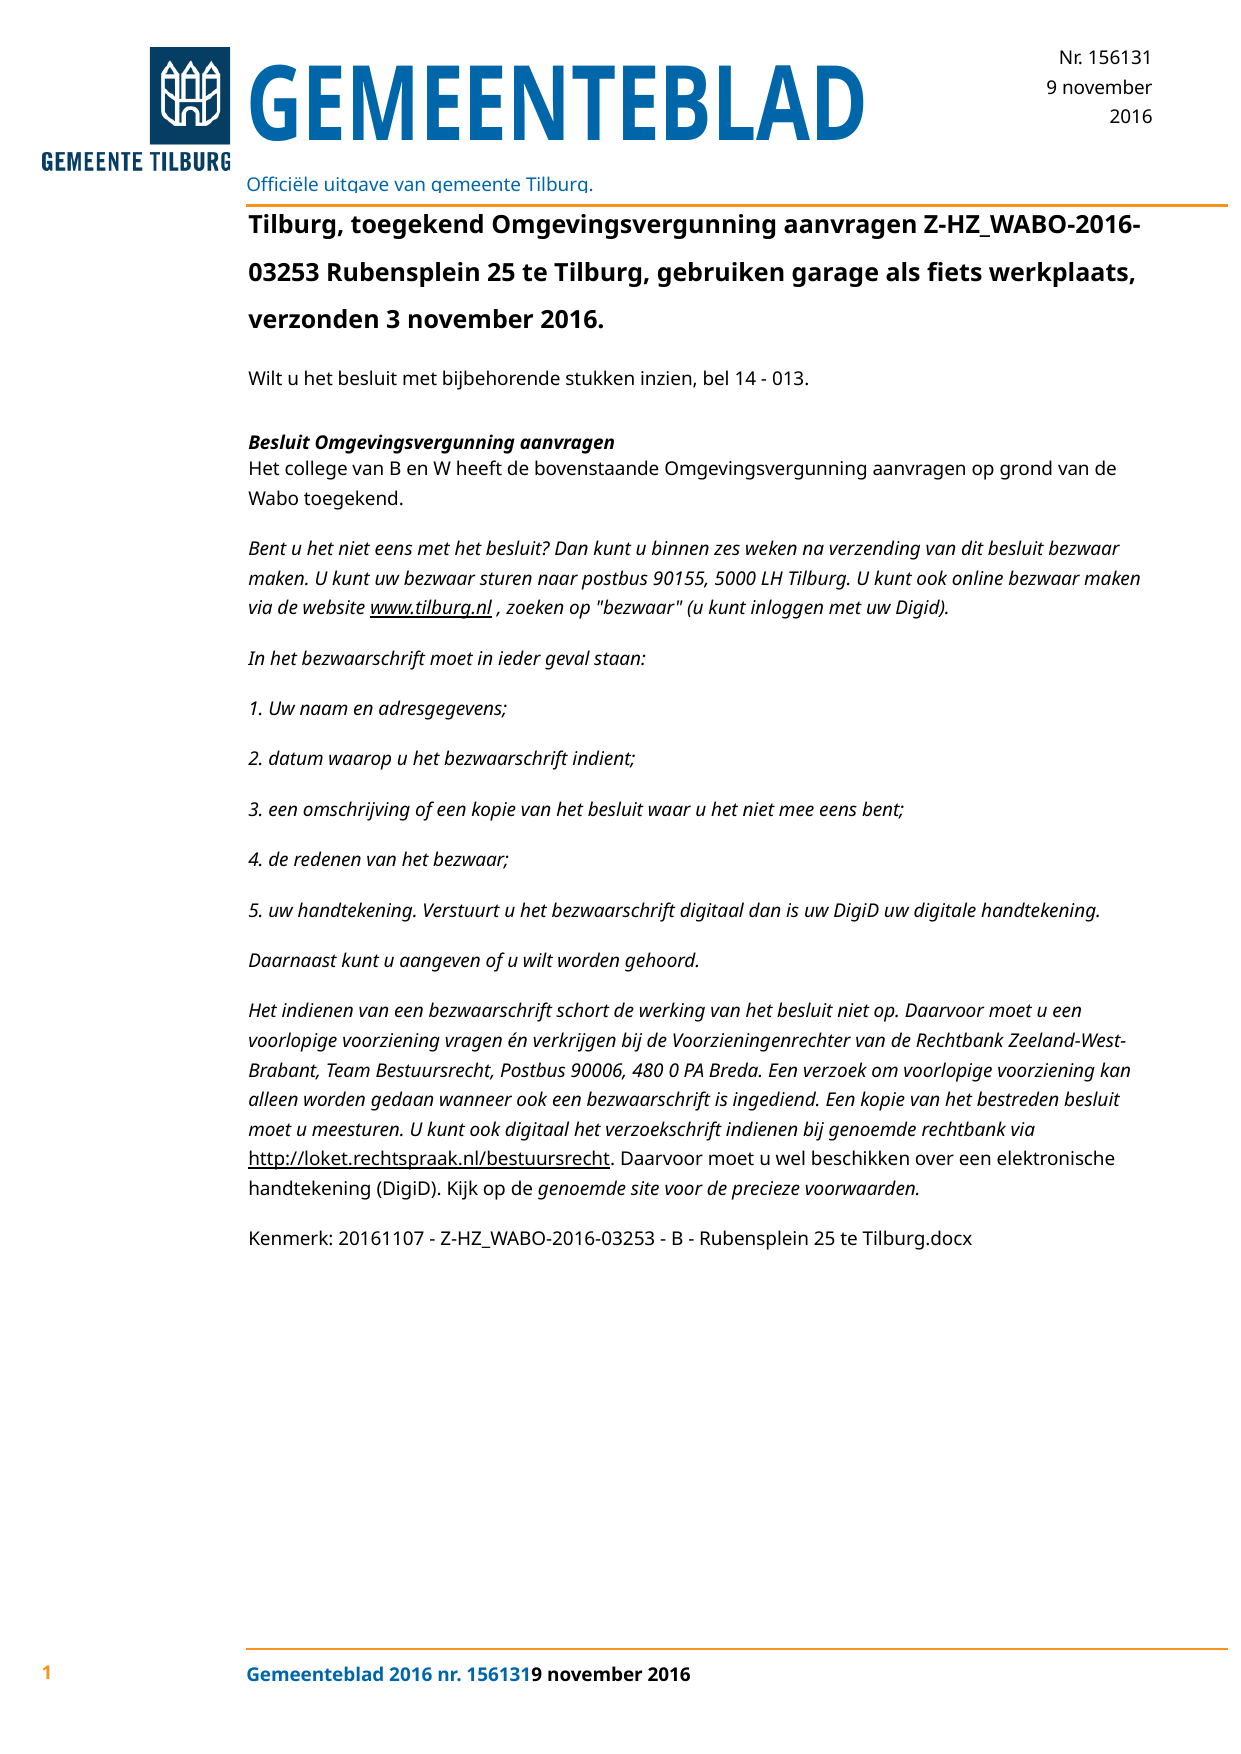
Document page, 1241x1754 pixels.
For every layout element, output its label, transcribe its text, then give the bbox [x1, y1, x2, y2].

text 4. de redenen van het bezwaar; [248, 846, 1152, 872]
text In het bezwaarschrift moet in ieder geval staan: [248, 645, 1152, 671]
text Bent u het niet eens met het besluit? Dan kunt u binnen zes weken na verzending van dit besluit bezwaar maken. U kunt uw bezwaar sturen naar postbus 90155, 5000 LH Tilburg. U kunt ook online bezwaar maken via de website www.tilburg.nl , zoeken op "bezwaar" (u kunt inloggen met uw Digid). [248, 535, 1152, 620]
text Besluit Omgevingsvergunning aanvragen [248, 429, 1152, 455]
text Kenmerk: 20161107 - Z-HZ_WABO-2016-03253 - B - Rubensplein 25 te Tilburg.docx [248, 1226, 1152, 1251]
text Tilburg, toegekend Omgevingsvergunning aanvragen Z-HZ_WABO-2016-03253 Rubensplein 25 te Tilburg, gebruiken garage als fiets werkplaats, verzonden 3 november 2016. [248, 207, 1152, 336]
text 5. uw handtekening. Verstuurt u het bezwaarschrift digitaal dan is uw DigiD uw digitale handtekening. [248, 897, 1152, 923]
text 2. datum waarop u het bezwaarschrift indient; [248, 746, 1152, 771]
text Het indienen van een bezwaarschrift schort de werking van het besluit niet op. Daarvoor moet u een voorlopige voorziening vragen én verkrijgen bij de Voorzieningenrechter van de Rechtbank Zeeland-West-Brabant, Team Bestuursrecht, Postbus 90006, 480 0 PA Breda. Een verzoek om voorlopige voorziening kan alleen worden gedaan wanneer ook een bezwaarschrift is ingediend. Een kopie van het bestreden besluit moet u meesturen. U kunt ook digitaal het verzoekschrift indienen bij genoemde rechtbank via http://loket.rechtspraak.nl/bestuursrecht. Daarvoor moet u wel beschikken over een elektronische handtekening (DigiD). Kijk op de genoemde site voor de precieze voorwaarden. [248, 998, 1152, 1201]
picture [41, 47, 231, 172]
text Het college van B en W heeft de bovenstaande Omgevingsvergunning aanvragen op grond van de Wabo toegekend. [248, 455, 1152, 511]
text Daarnaast kunt u aangeven of u wilt worden gehoord. [248, 947, 1152, 973]
text 3. een omschrijving of een kopie van het besluit waar u het niet mee eens bent; [248, 796, 1152, 822]
text Wilt u het besluit met bijbehorende stukken inzien, bel 14 - 013. [248, 366, 1152, 391]
text 1. Uw naam en adresgegevens; [248, 695, 1152, 721]
